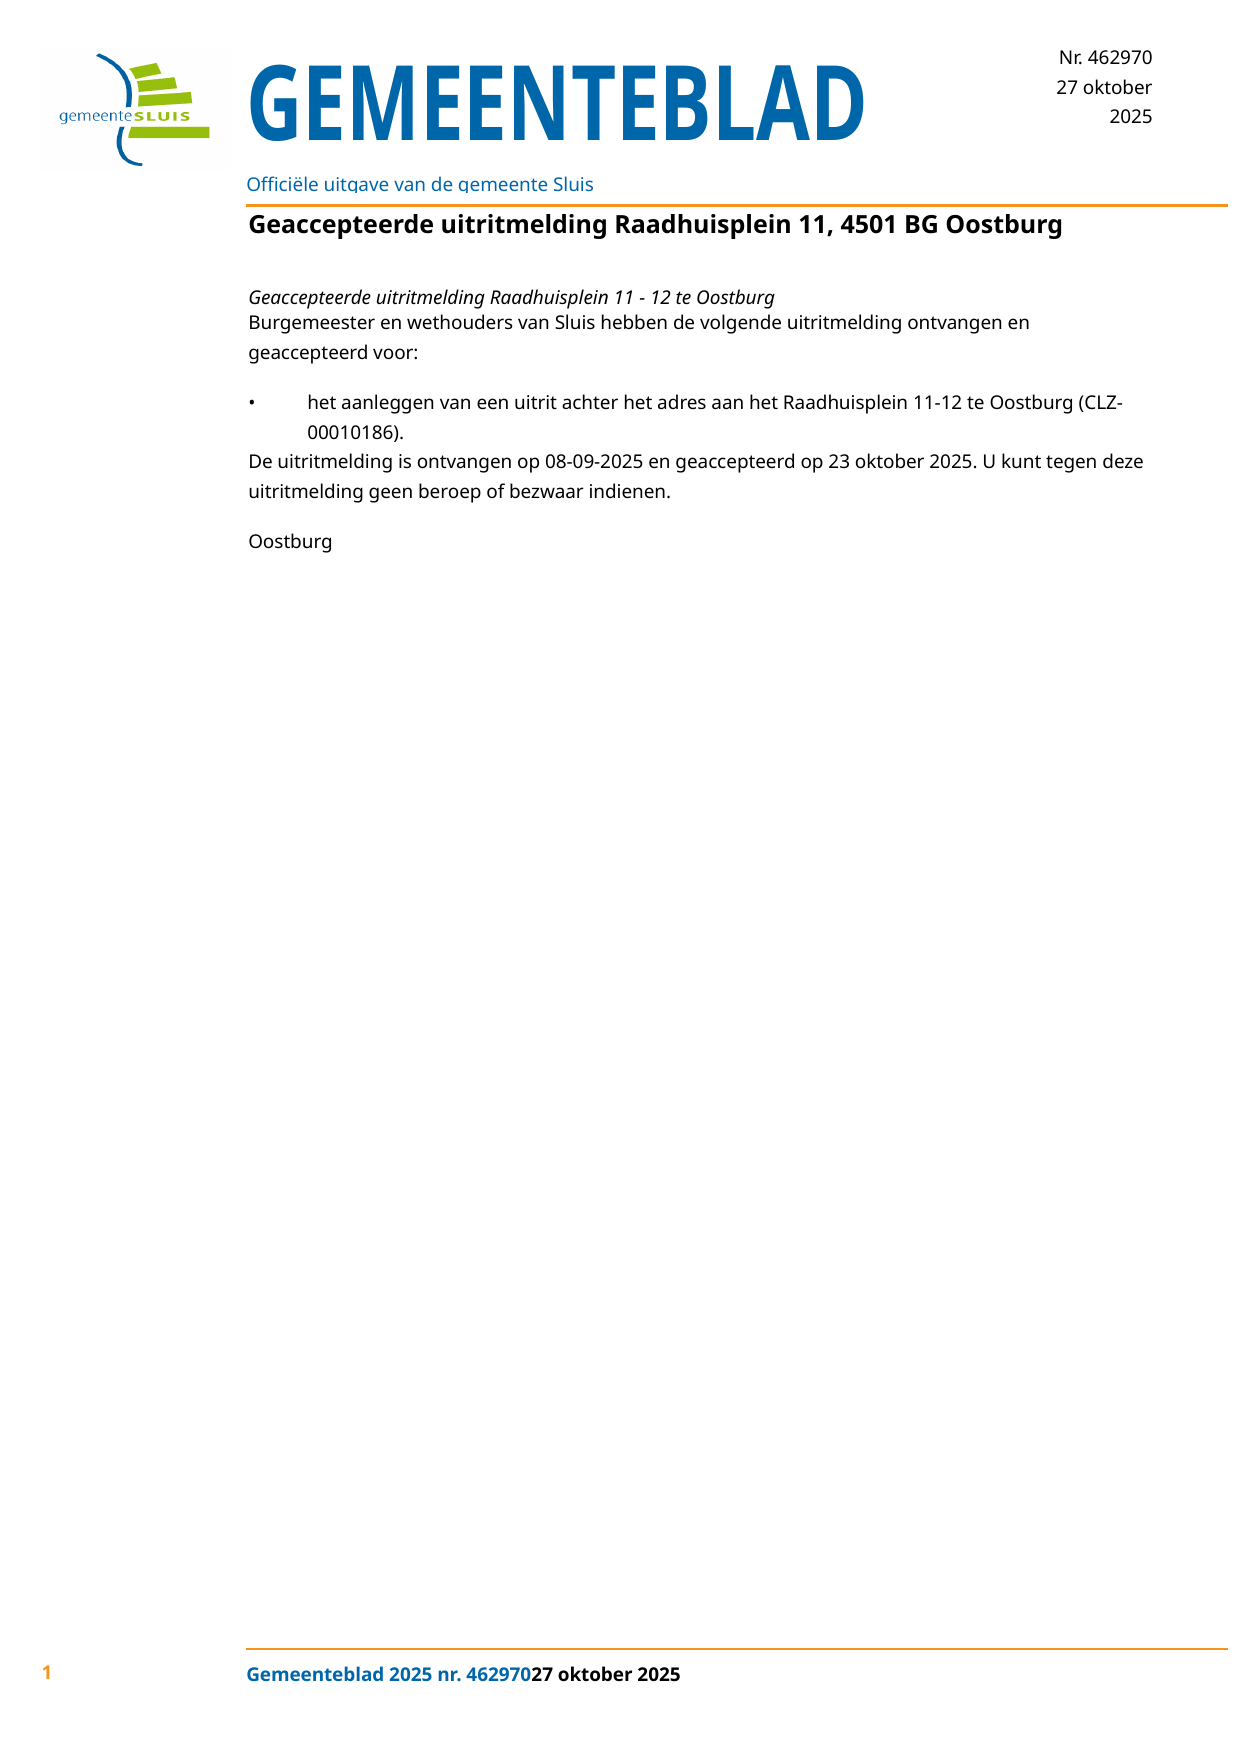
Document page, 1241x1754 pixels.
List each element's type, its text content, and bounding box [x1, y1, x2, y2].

text Geaccepteerde uitritmelding Raadhuisplein 11 - 12 te Oostburg [248, 284, 1152, 309]
list het aanleggen van een uitrit achter het adres aan het Raadhuisplein 11-12 te Oostburg (CLZ-00010186). [248, 389, 1152, 445]
text Oostburg [248, 529, 1152, 554]
text Geaccepteerde uitritmelding Raadhuisplein 11, 4501 BG Oostburg [248, 207, 1152, 241]
text De uitritmelding is ontvangen op 08-09-2025 en geaccepteerd op 23 oktober 2025. U kunt tegen deze uitritmelding geen beroep of bezwaar indienen. [248, 449, 1152, 504]
picture [41, 47, 231, 172]
text Burgemeester en wethouders van Sluis hebben de volgende uitritmelding ontvangen en geaccepteerd voor: [248, 309, 1152, 365]
